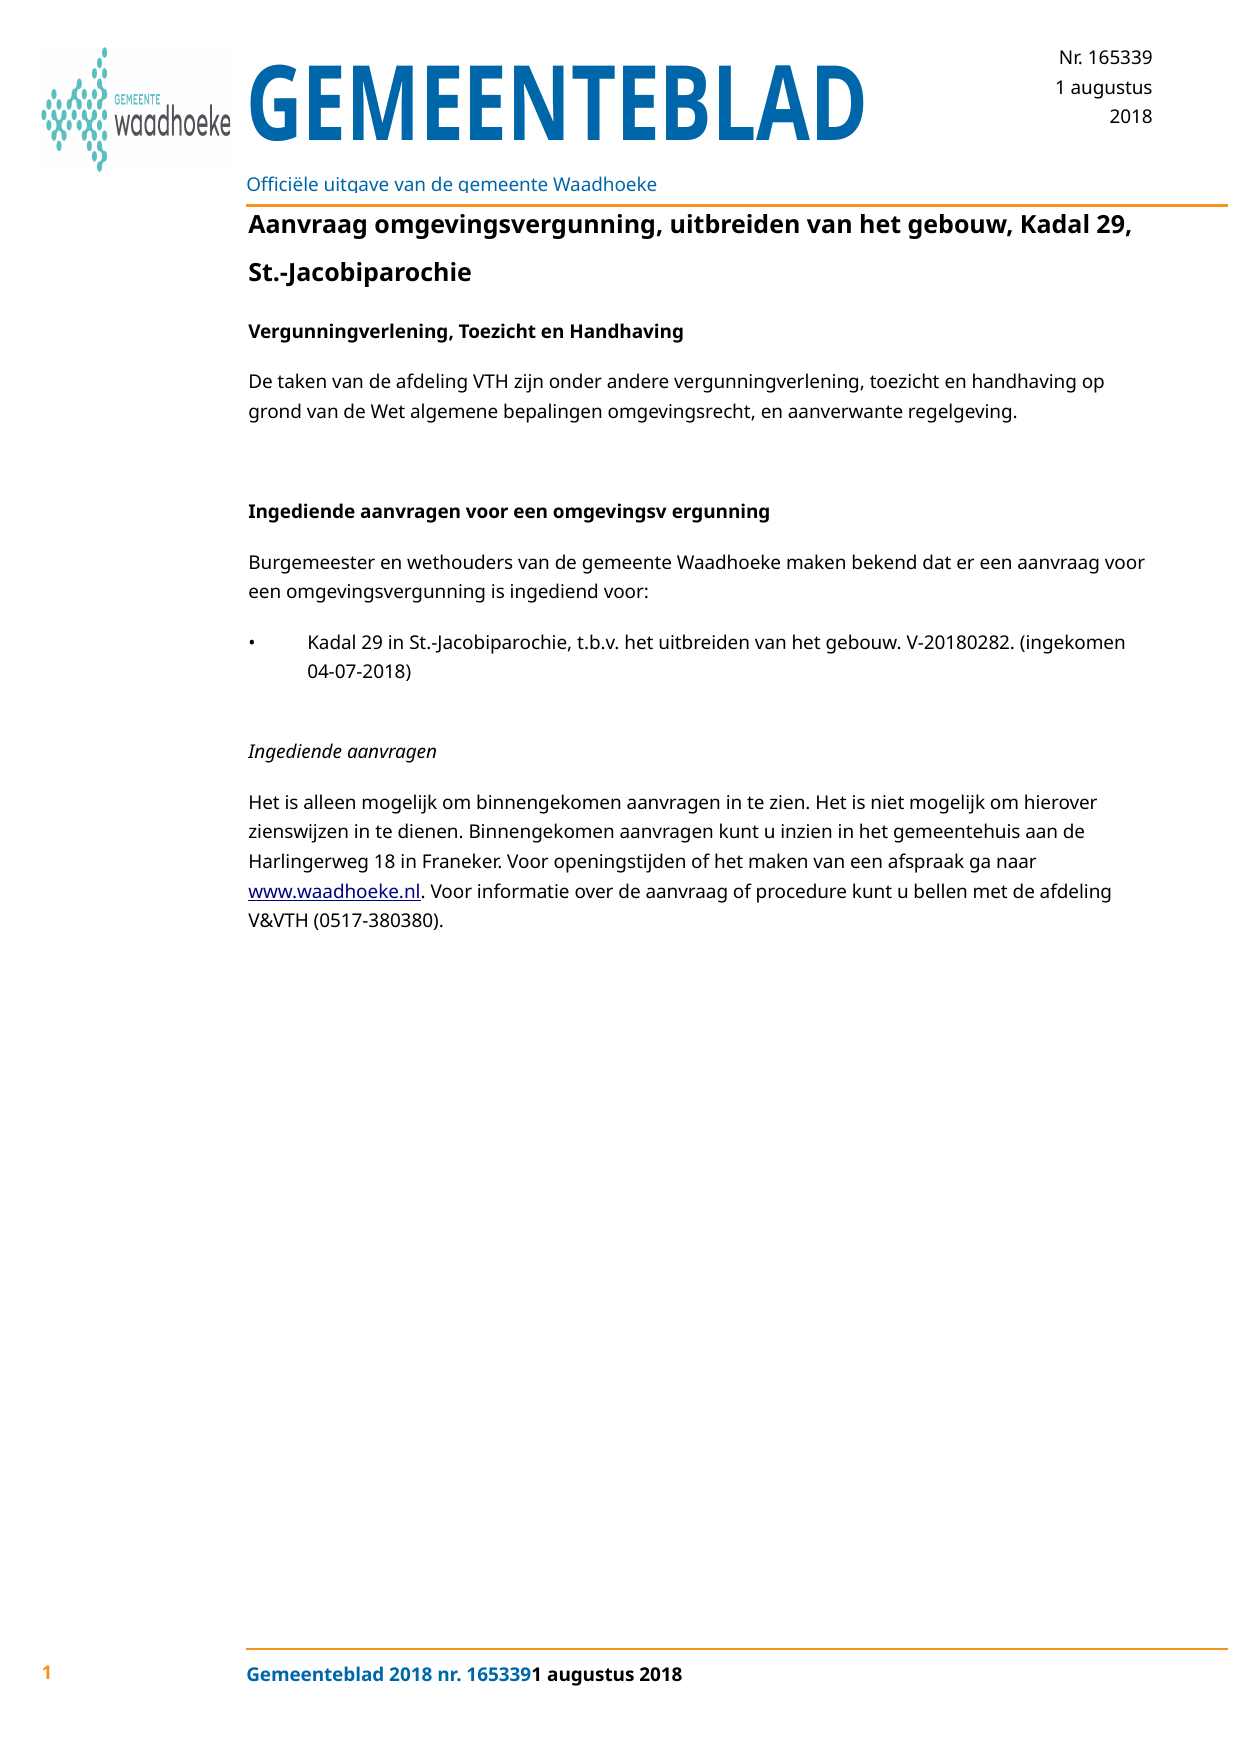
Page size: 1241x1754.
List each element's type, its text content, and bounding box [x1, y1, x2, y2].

text Vergunningverlening, Toezicht en Handhaving [248, 318, 1152, 344]
text De taken van de afdeling VTH zijn onder andere vergunningverlening, toezicht en handhaving op grond van de Wet algemene bepalingen omgevingsrecht, en aanverwante regelgeving. [248, 368, 1152, 424]
text Ingediende aanvragen [248, 739, 1152, 764]
picture [41, 47, 231, 172]
text Ingediende aanvragen voor een omgevingsv ergunning [248, 499, 1152, 524]
text Aanvraag omgevingsvergunning, uitbreiden van het gebouw, Kadal 29, St.-Jacobiparochie [248, 207, 1152, 288]
text Het is alleen mogelijk om binnengekomen aanvragen in te zien. Het is niet mogelijk om hierover zienswijzen in te dienen. Binnengekomen aanvragen kunt u inzien in het gemeentehuis aan de Harlingerweg 18 in Franeker. Voor openingstijden of het maken van een afspraak ga naar www.waadhoeke.nl. Voor informatie over de aanvraag of procedure kunt u bellen met de afdeling V&VTH (0517-380380). [248, 789, 1152, 933]
list Kadal 29 in St.-Jacobiparochie, t.b.v. het uitbreiden van het gebouw. V-20180282. (ingekomen 04-07-2018) [248, 629, 1152, 684]
text Burgemeester en wethouders van de gemeente Waadhoeke maken bekend dat er een aanvraag voor een omgevingsvergunning is ingediend voor: [248, 549, 1152, 604]
